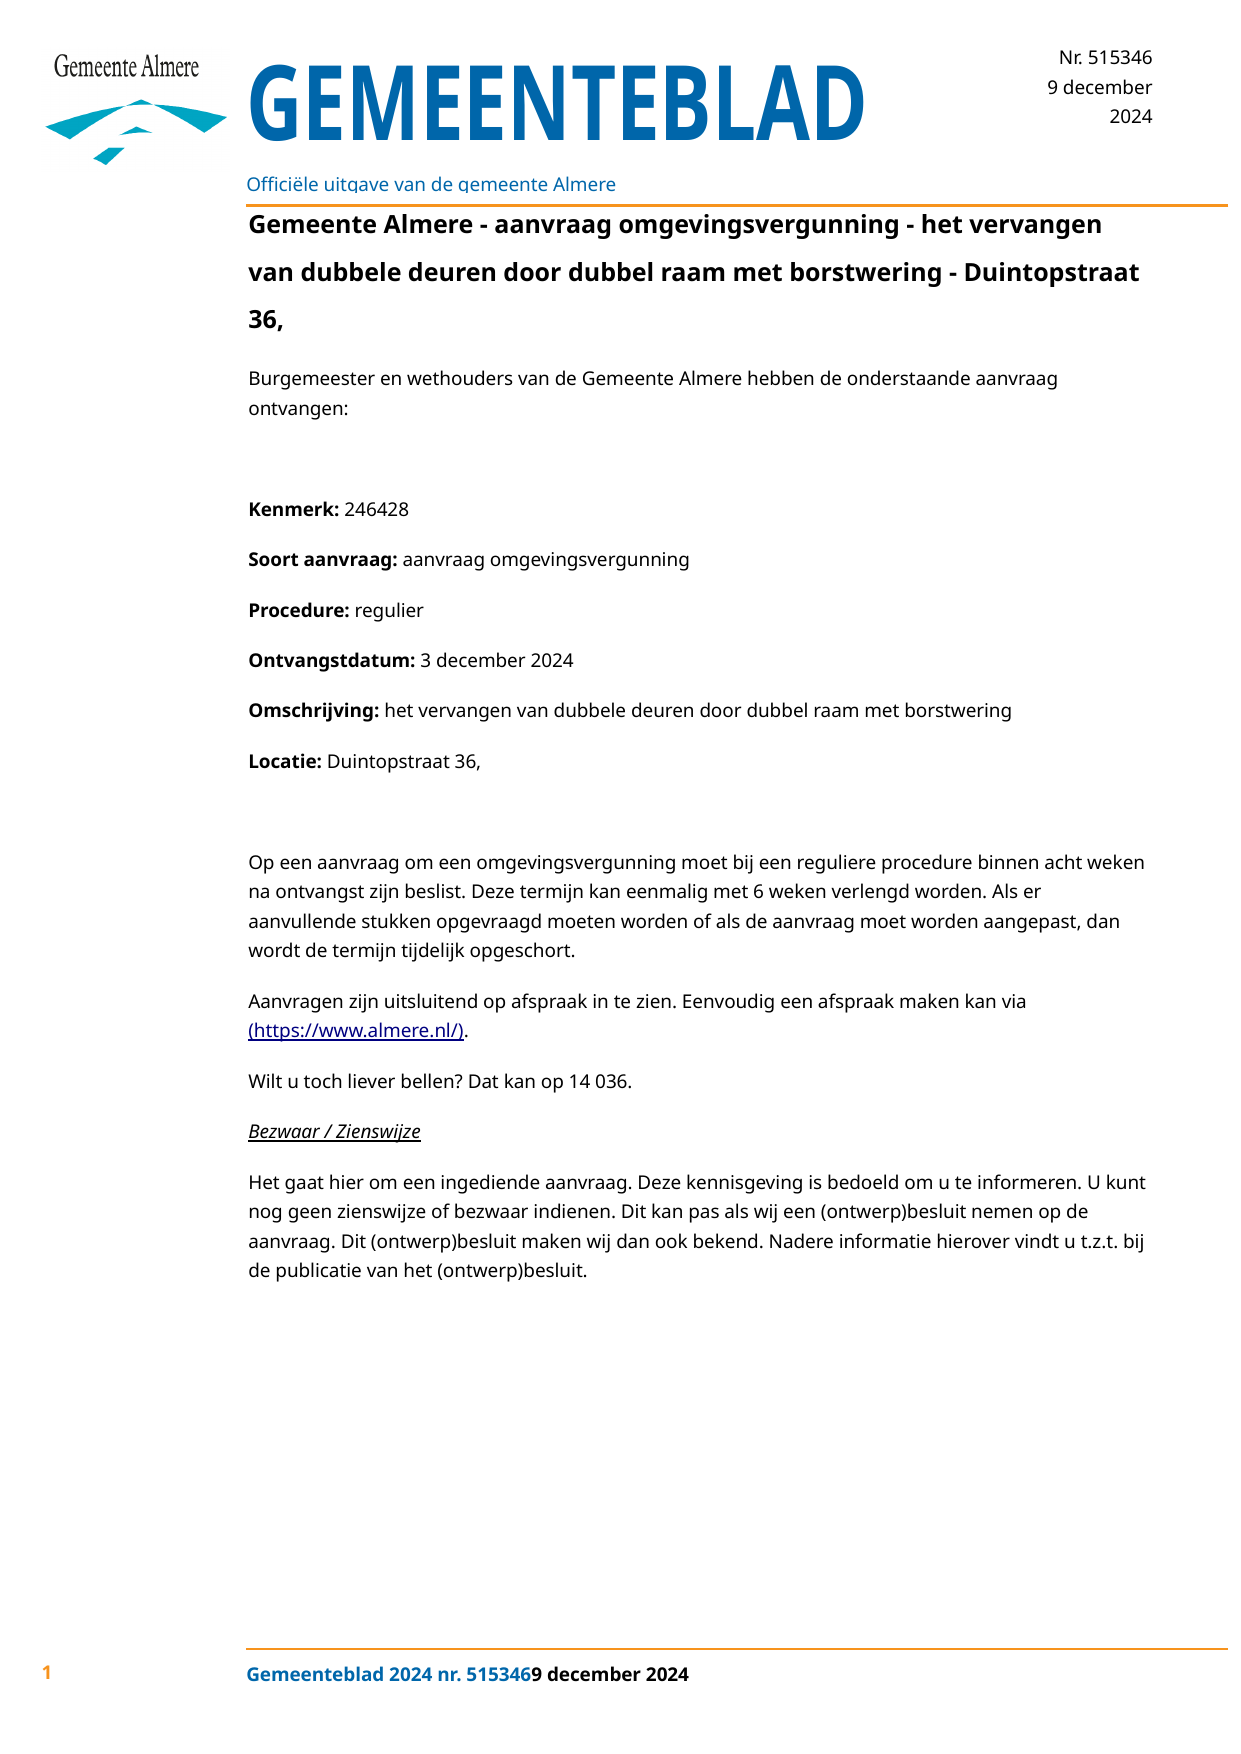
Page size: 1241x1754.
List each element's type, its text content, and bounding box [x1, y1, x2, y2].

text Procedure: regulier [248, 597, 1152, 622]
text Burgemeester en wethouders van de Gemeente Almere hebben de onderstaande aanvraag ontvangen: [248, 366, 1152, 421]
text Locatie: Duintopstraat 36, [248, 748, 1152, 774]
text Bezwaar / Zienswijze [248, 1118, 1152, 1144]
text Ontvangstdatum: 3 december 2024 [248, 647, 1152, 673]
text Op een aanvraag om een omgevingsvergunning moet bij een reguliere procedure binnen acht weken na ontvangst zijn beslist. Deze termijn kan eenmalig met 6 weken verlengd worden. Als er aanvullende stukken opgevraagd moeten worden of als de aanvraag moet worden aangepast, dan wordt de termijn tijdelijk opgeschort. [248, 849, 1152, 963]
text Gemeente Almere - aanvraag omgevingsvergunning - het vervangen van dubbele deuren door dubbel raam met borstwering - Duintopstraat 36, [248, 207, 1152, 336]
text Omschrijving: het vervangen van dubbele deuren door dubbel raam met borstwering [248, 698, 1152, 723]
text Kenmerk: 246428 [248, 496, 1152, 522]
text Aanvragen zijn uitsluitend op afspraak in te zien. Eenvoudig een afspraak maken kan via (https://www.almere.nl/). [248, 988, 1152, 1043]
text Het gaat hier om een ingediende aanvraag. Deze kennisgeving is bedoeld om u te informeren. U kunt nog geen zienswijze of bezwaar indienen. Dit kan pas als wij een (ontwerp)besluit nemen op de aanvraag. Dit (ontwerp)besluit maken wij dan ook bekend. Nadere informatie hierover vindt u t.z.t. bij de publicatie van het (ontwerp)besluit. [248, 1169, 1152, 1283]
text Wilt u toch liever bellen? Dat kan op 14 036. [248, 1068, 1152, 1094]
picture [41, 47, 231, 172]
text Soort aanvraag: aanvraag omgevingsvergunning [248, 546, 1152, 572]
